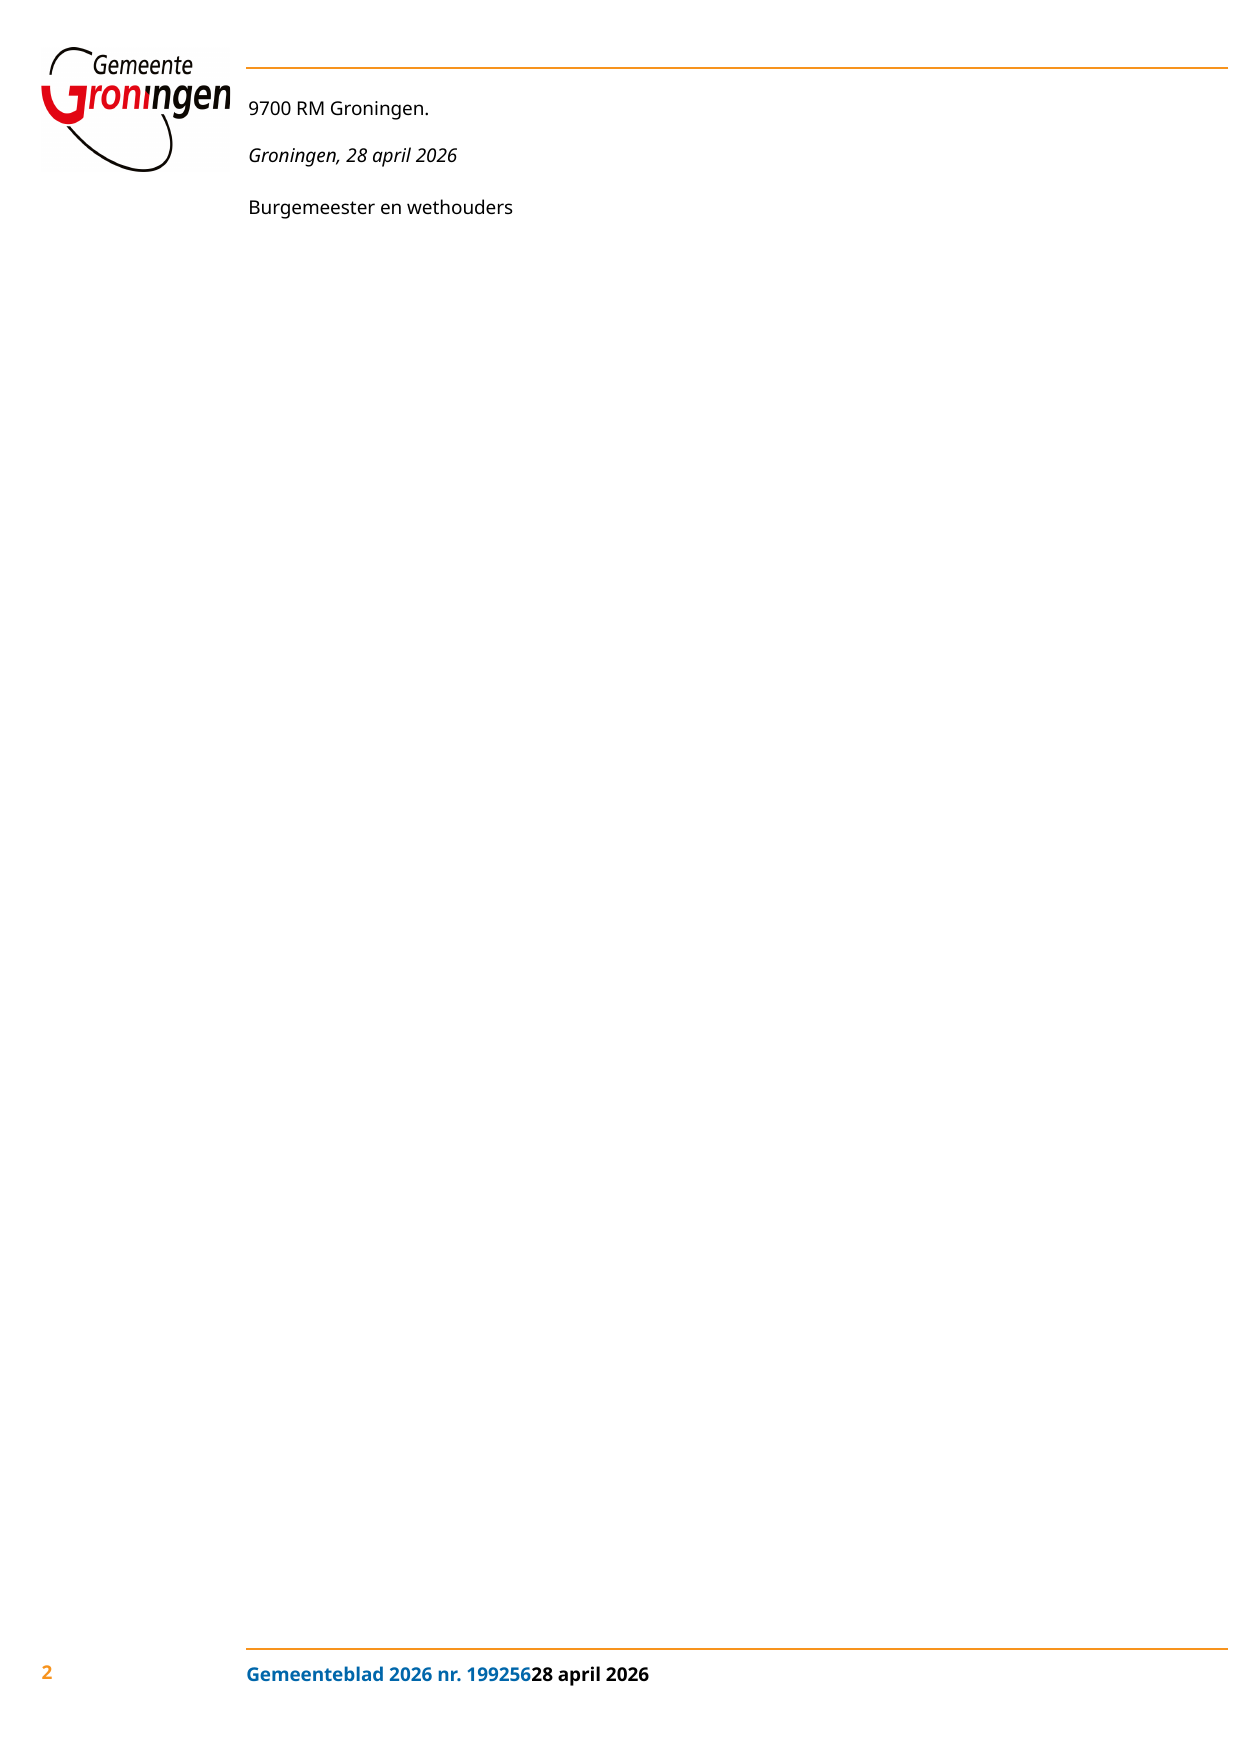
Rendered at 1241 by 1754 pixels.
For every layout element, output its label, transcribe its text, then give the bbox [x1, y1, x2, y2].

text Burgemeester en wethouders [248, 194, 1152, 220]
text 9700 RM Groningen. [248, 95, 1152, 121]
text Groningen, 28 april 2026 [248, 143, 1152, 168]
picture [41, 47, 231, 172]
